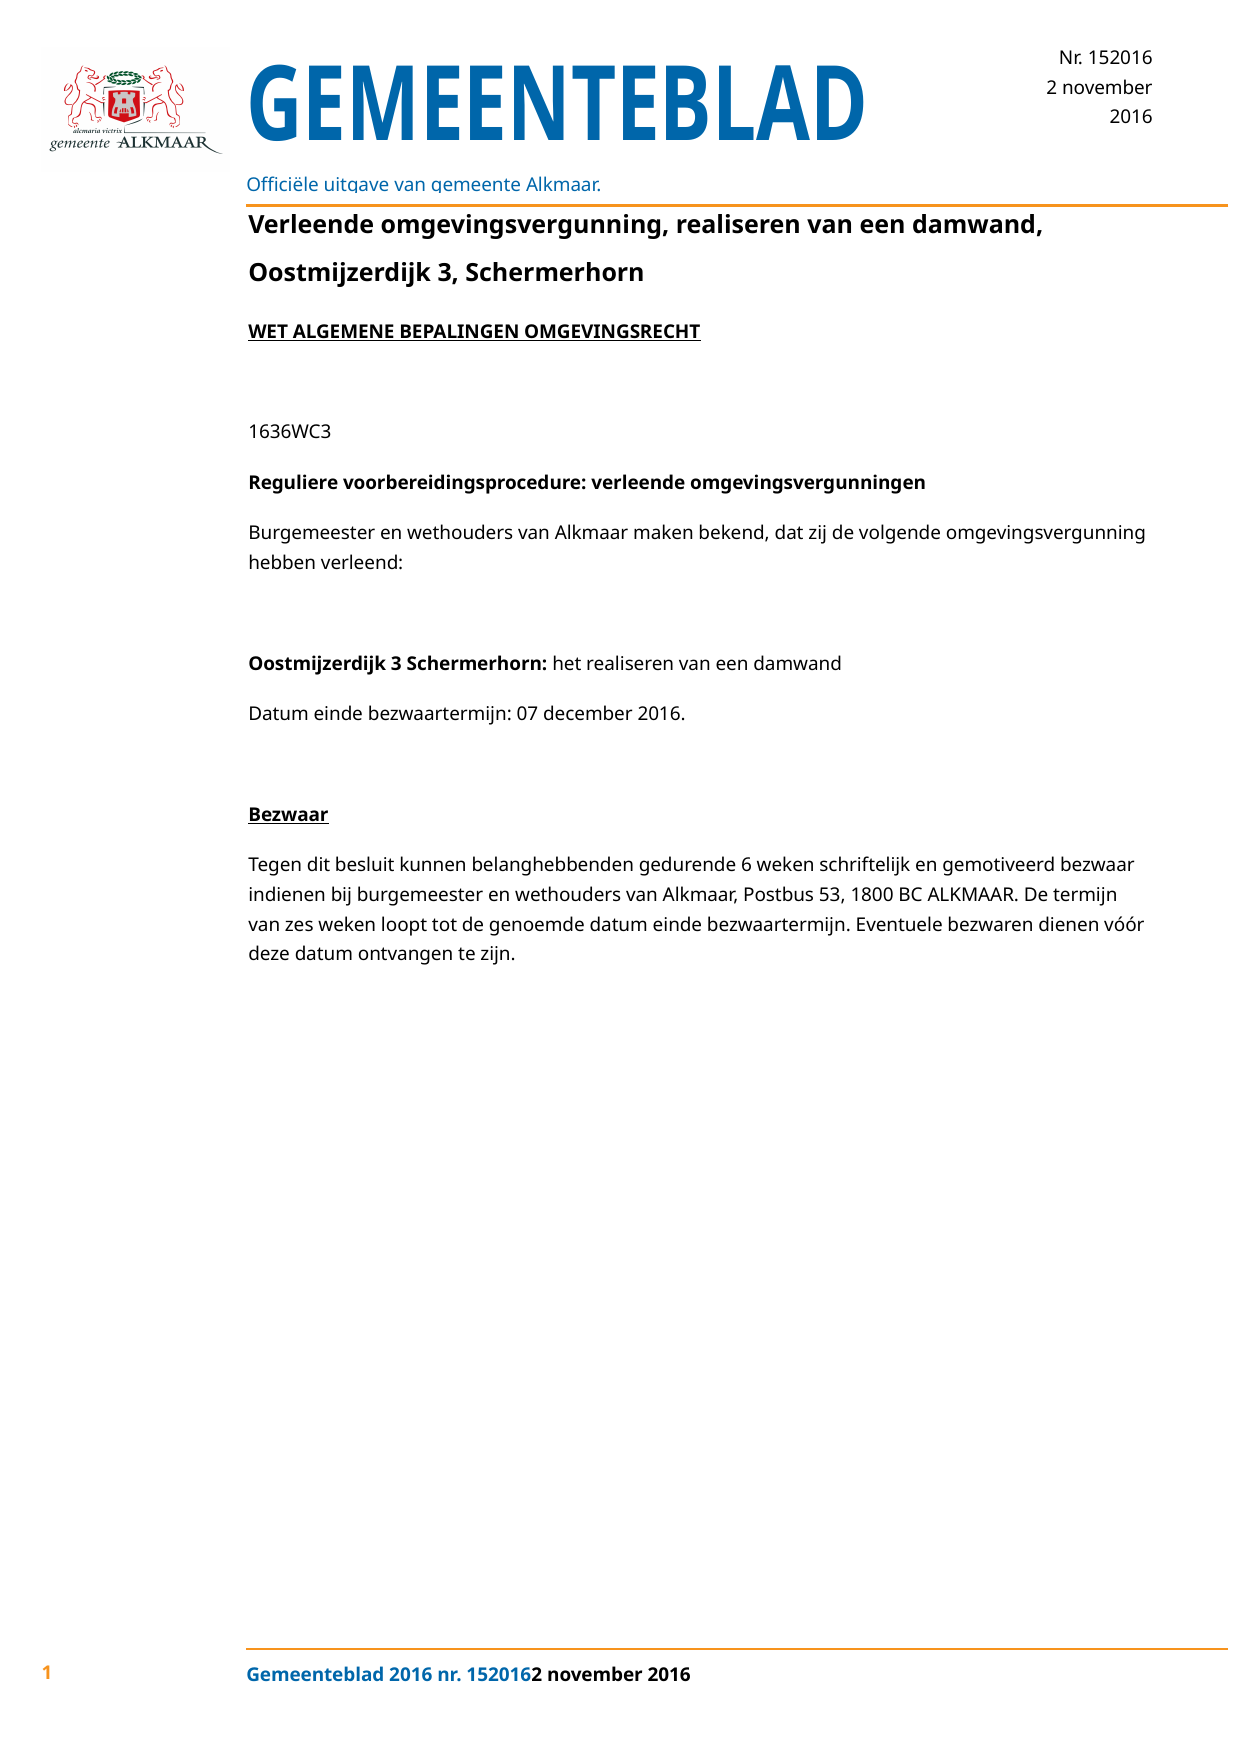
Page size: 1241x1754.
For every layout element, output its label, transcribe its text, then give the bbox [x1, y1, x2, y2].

text Bezwaar [248, 801, 1152, 827]
text Oostmijzerdijk 3 Schermerhorn: het realiseren van een damwand [248, 650, 1152, 676]
picture [41, 47, 231, 172]
text Tegen dit besluit kunnen belanghebbenden gedurende 6 weken schriftelijk en gemotiveerd bezwaar indienen bij burgemeester en wethouders van Alkmaar, Postbus 53, 1800 BC ALKMAAR. De termijn van zes weken loopt tot de genoemde datum einde bezwaartermijn. Eventuele bezwaren dienen vóór deze datum ontvangen te zijn. [248, 852, 1152, 966]
text Verleende omgevingsvergunning, realiseren van een damwand, Oostmijzerdijk 3, Schermerhorn [248, 207, 1152, 288]
text Reguliere voorbereidingsprocedure: verleende omgevingsvergunningen [248, 469, 1152, 495]
text Datum einde bezwaartermijn: 07 december 2016. [248, 700, 1152, 726]
text 1636WC3 [248, 419, 1152, 444]
text Burgemeester en wethouders van Alkmaar maken bekend, dat zij de volgende omgevingsvergunning hebben verleend: [248, 519, 1152, 575]
text WET ALGEMENE BEPALINGEN OMGEVINGSRECHT [248, 318, 1152, 344]
